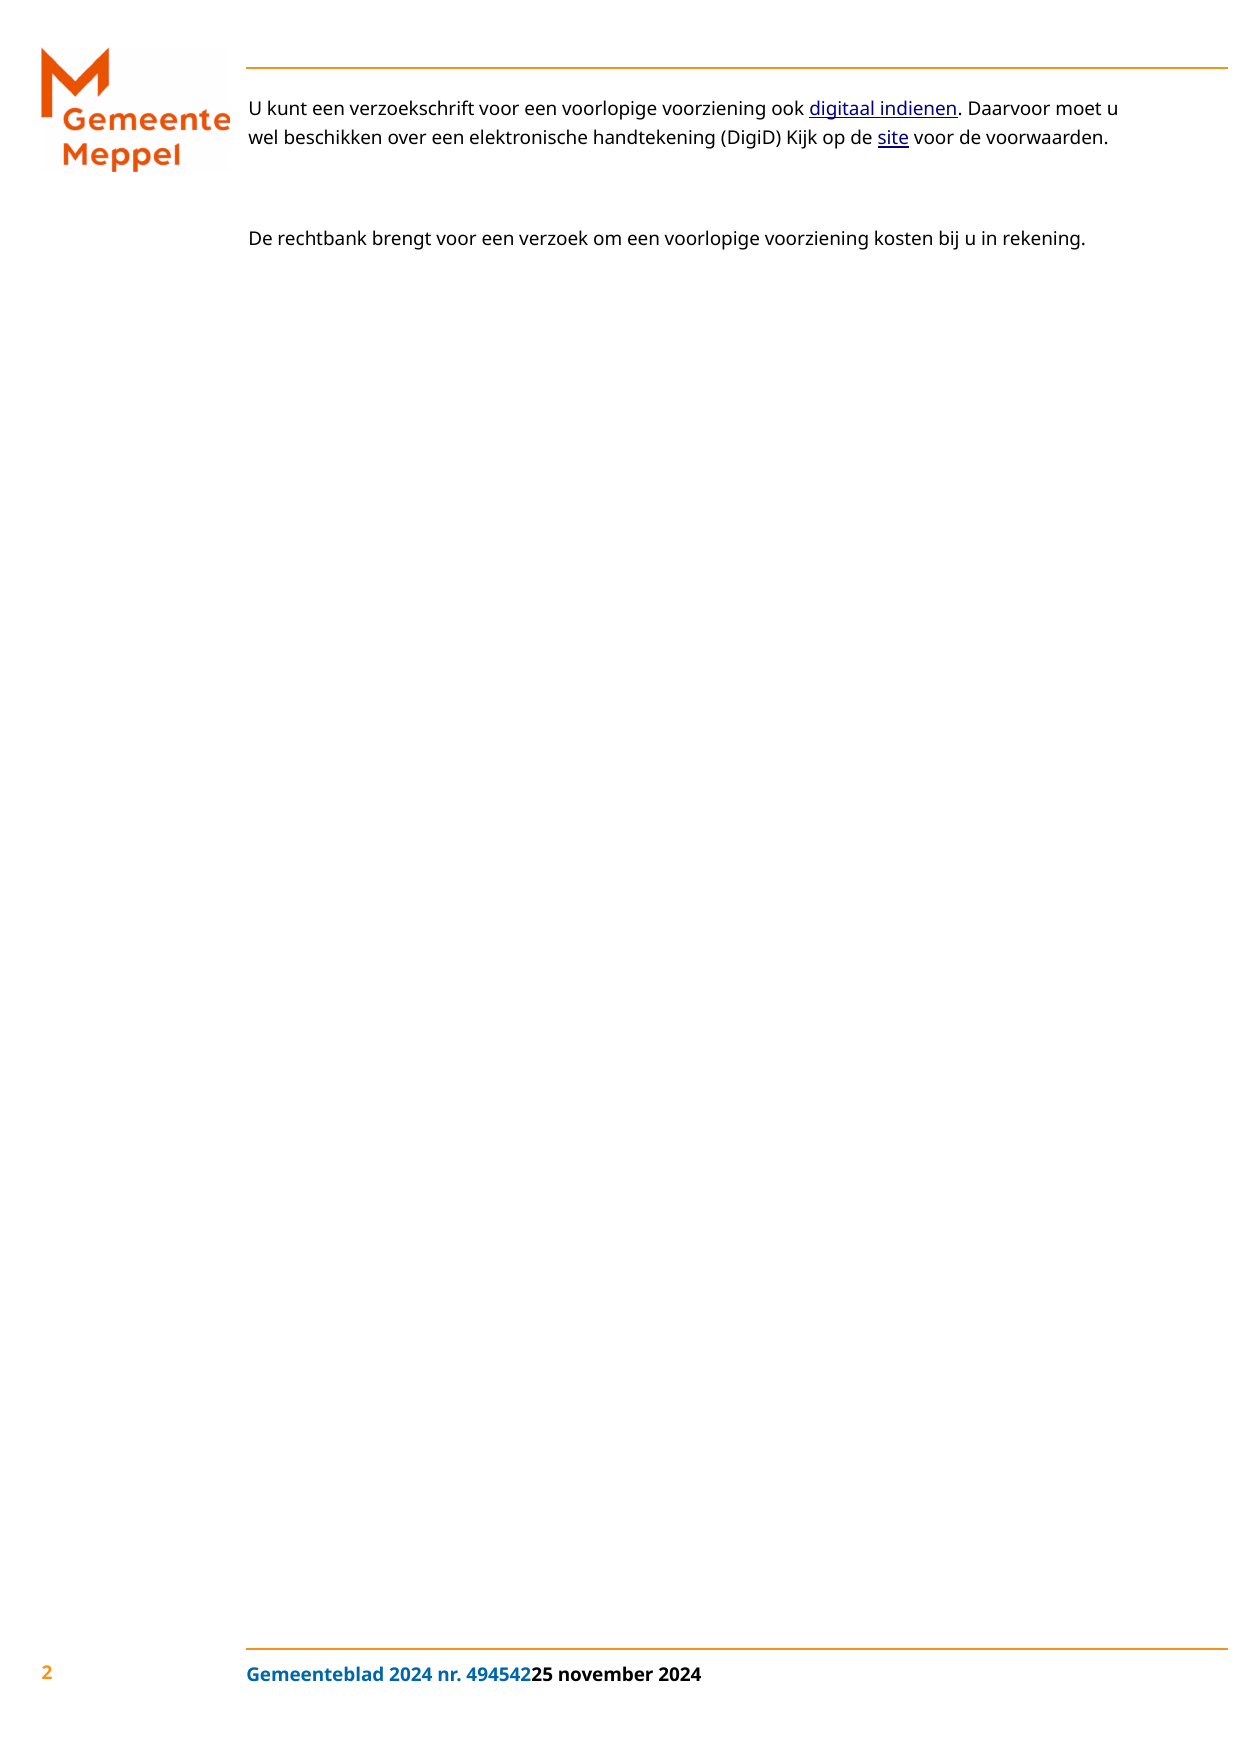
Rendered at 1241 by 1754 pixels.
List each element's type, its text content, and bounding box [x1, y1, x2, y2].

picture [41, 47, 231, 172]
text U kunt een verzoekschrift voor een voorlopige voorziening ook digitaal indienen. Daarvoor moet u wel beschikken over een elektronische handtekening (DigiD) Kijk op de site voor de voorwaarden. [248, 95, 1152, 150]
text De rechtbank brengt voor een verzoek om een voorlopige voorziening kosten bij u in rekening. [248, 225, 1152, 251]
